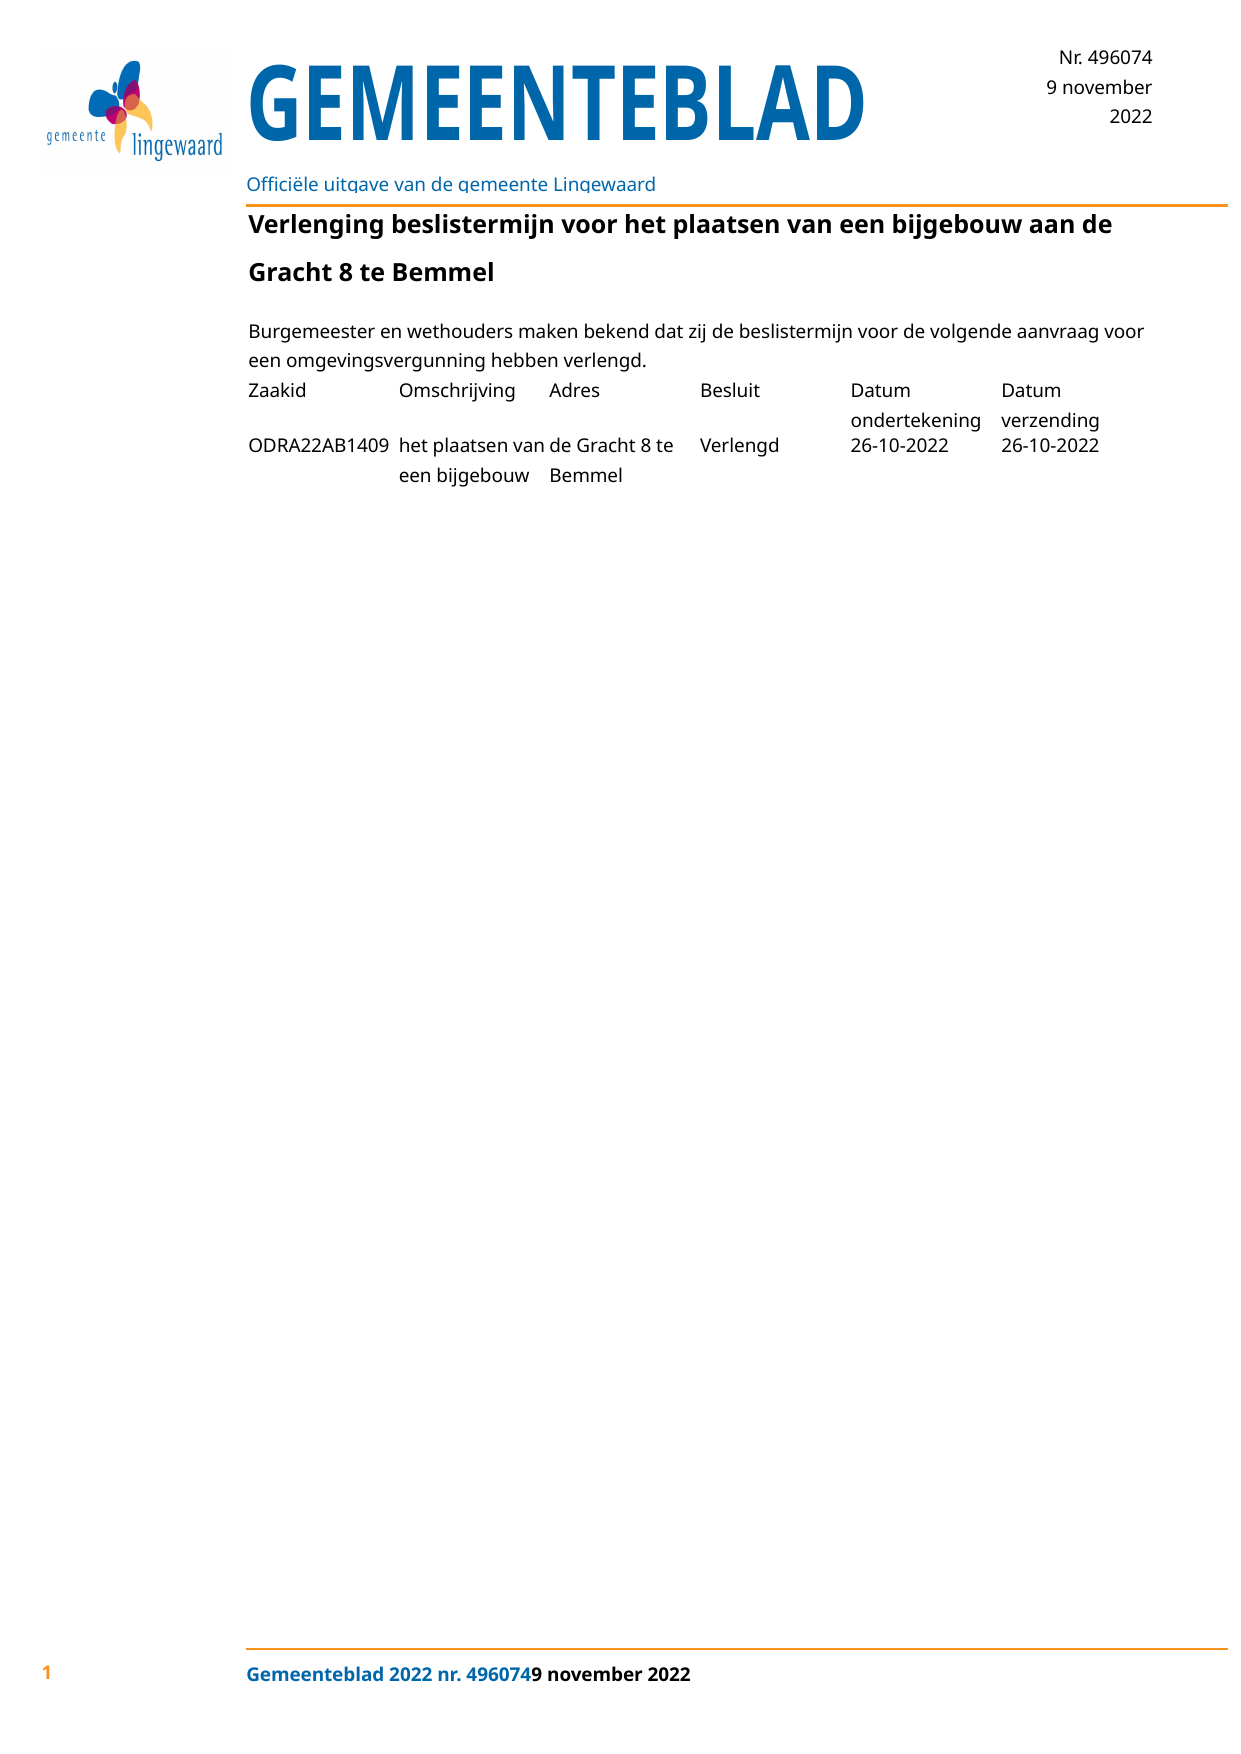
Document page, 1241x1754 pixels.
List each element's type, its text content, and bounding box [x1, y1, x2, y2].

table_header Omschrijving [399, 377, 549, 432]
text Verlenging beslistermijn voor het plaatsen van een bijgebouw aan de Gracht 8 te Bemmel [248, 207, 1152, 288]
table_header Datum ondertekening [850, 377, 1001, 432]
table_cell 26-10-2022 [850, 433, 1001, 488]
table_header Datum verzending [1001, 377, 1152, 432]
table_cell Verlengd [700, 433, 850, 488]
table_header Besluit [700, 377, 850, 432]
table_cell de Gracht 8 te Bemmel [549, 433, 700, 488]
table_header Adres [549, 377, 700, 432]
picture [41, 47, 231, 172]
text Burgemeester en wethouders maken bekend dat zij de beslistermijn voor de volgende aanvraag voor een omgevingsvergunning hebben verlengd. [248, 318, 1152, 373]
table_cell het plaatsen van een bijgebouw [399, 433, 549, 488]
table_cell 26-10-2022 [1001, 433, 1152, 488]
table_cell ODRA22AB1409 [248, 433, 398, 488]
table_header Zaakid [248, 377, 398, 432]
